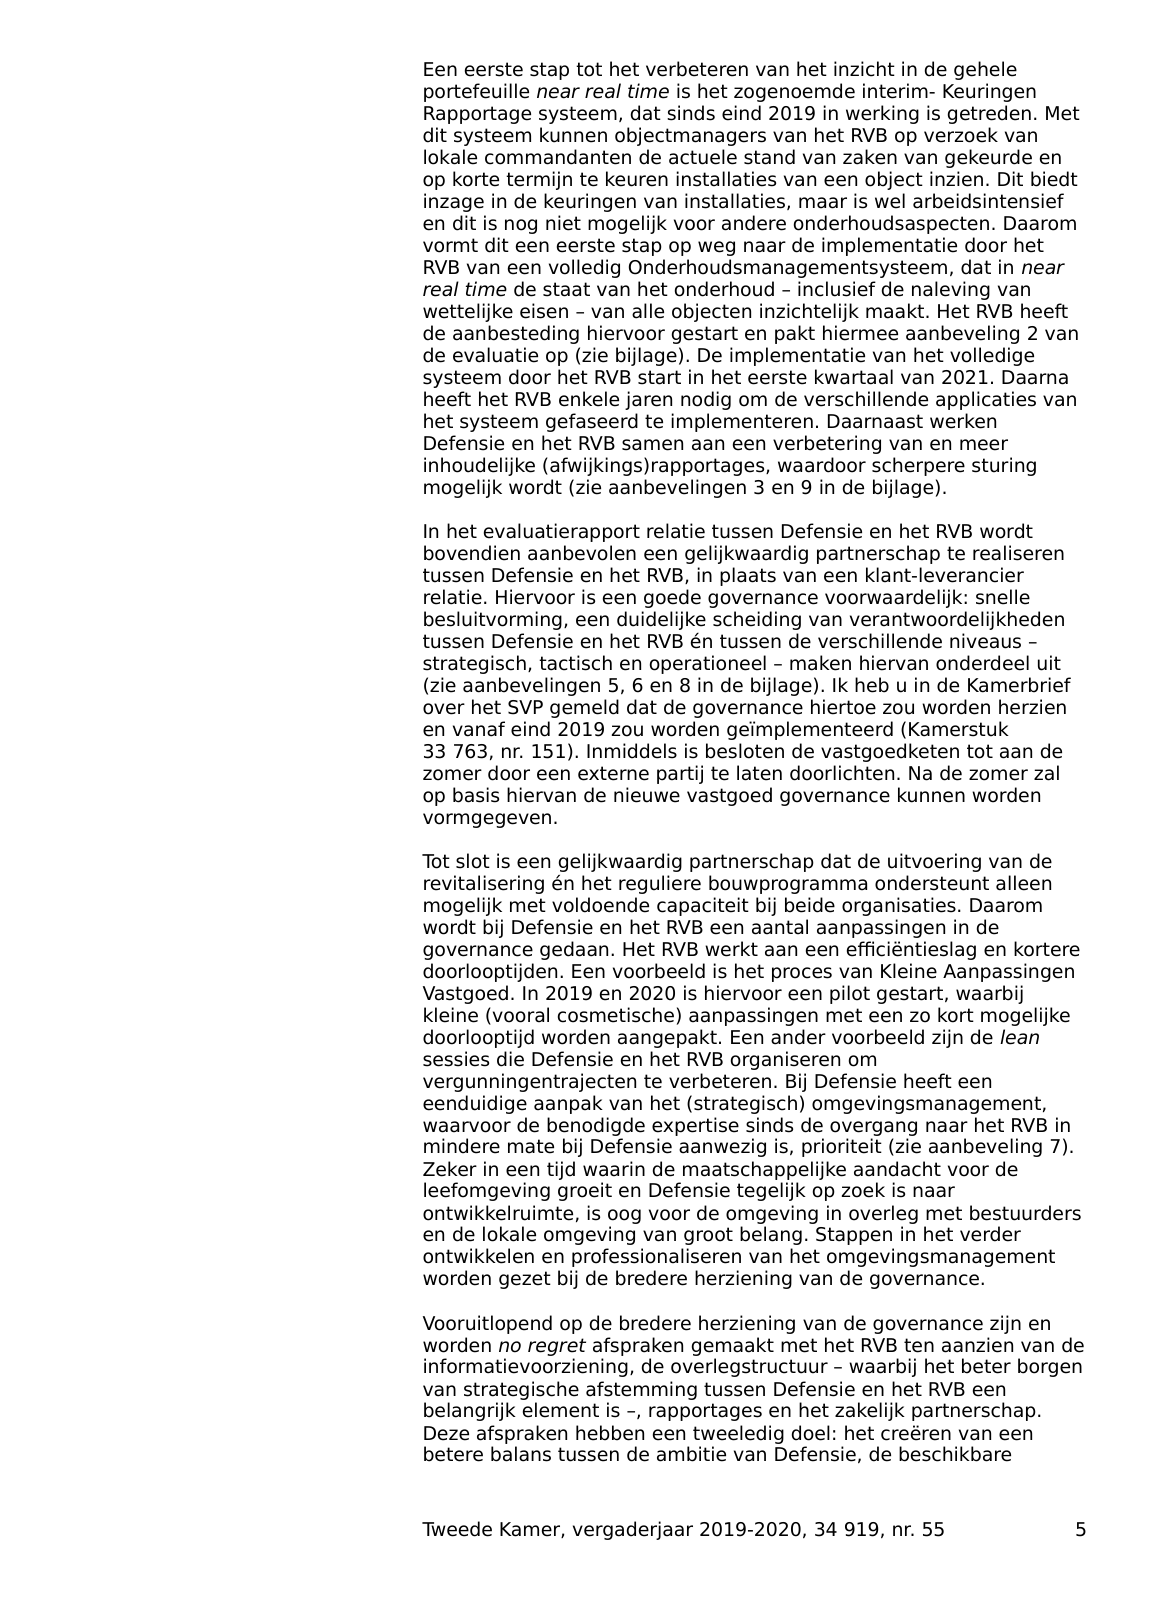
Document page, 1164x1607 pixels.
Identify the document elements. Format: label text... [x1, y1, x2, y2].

text Vooruitlopend op de bredere herziening van de governance zijn en worden no regret afspraken gemaakt met het RVB ten aanzien van de informatievoorziening, de overlegstructuur – waarbij het beter borgen van strategische afstemming tussen Defensie en het RVB een belangrijk element is –, rapportages en het zakelijk partnerschap. Deze afspraken hebben een tweeledig doel: het creëren van een betere balans tussen de ambitie van Defensie, de beschikbare [422, 1312, 1087, 1466]
text In het evaluatierapport relatie tussen Defensie en het RVB wordt bovendien aanbevolen een gelijkwaardig partnerschap te realiseren tussen Defensie en het RVB, in plaats van een klant-leverancier relatie. Hiervoor is een goede governance voorwaardelijk: snelle besluitvorming, een duidelijke scheiding van verantwoordelijkheden tussen Defensie en het RVB én tussen de verschillende niveaus – strategisch, tactisch en operationeel – maken hiervan onderdeel uit (zie aanbevelingen 5, 6 en 8 in de bijlage). Ik heb u in de Kamerbrief over het SVP gemeld dat de governance hiertoe zou worden herzien en vanaf eind 2019 zou worden geïmplementeerd (Kamerstuk 33 763, nr. 151). Inmiddels is besloten de vastgoedketen tot aan de zomer door een externe partij te laten doorlichten. Na de zomer zal op basis hiervan de nieuwe vastgoed governance kunnen worden vormgegeven. [422, 521, 1087, 828]
text Tot slot is een gelijkwaardig partnerschap dat de uitvoering van de revitalisering én het reguliere bouwprogramma ondersteunt alleen mogelijk met voldoende capaciteit bij beide organisaties. Daarom wordt bij Defensie en het RVB een aantal aanpassingen in de governance gedaan. Het RVB werkt aan een efficiëntieslag en kortere doorlooptijden. Een voorbeeld is het proces van Kleine Aanpassingen Vastgoed. In 2019 en 2020 is hiervoor een pilot gestart, waarbij kleine (vooral cosmetische) aanpassingen met een zo kort mogelijke doorlooptijd worden aangepakt. Een ander voorbeeld zijn de lean sessies die Defensie en het RVB organiseren om vergunningentrajecten te verbeteren. Bij Defensie heeft een eenduidige aanpak van het (strategisch) omgevingsmanagement, waarvoor de benodigde expertise sinds de overgang naar het RVB in mindere mate bij Defensie aanwezig is, prioriteit (zie aanbeveling 7). Zeker in een tijd waarin de maatschappelijke aandacht voor de leefomgeving groeit en Defensie tegelijk op zoek is naar ontwikkelruimte, is oog voor de omgeving in overleg met bestuurders en de lokale omgeving van groot belang. Stappen in het verder ontwikkelen en professionaliseren van het omgevingsmanagement worden gezet bij de bredere herziening van de governance. [422, 851, 1087, 1290]
text Een eerste stap tot het verbeteren van het inzicht in de gehele portefeuille near real time is het zogenoemde interim- Keuringen Rapportage systeem, dat sinds eind 2019 in werking is getreden. Met dit systeem kunnen objectmanagers van het RVB op verzoek van lokale commandanten de actuele stand van zaken van gekeurde en op korte termijn te keuren installaties van een object inzien. Dit biedt inzage in de keuringen van installaties, maar is wel arbeidsintensief en dit is nog niet mogelijk voor andere onderhoudsaspecten. Daarom vormt dit een eerste stap op weg naar de implementatie door het RVB van een volledig Onderhoudsmanagementsysteem, dat in near real time de staat van het onderhoud – inclusief de naleving van wettelijke eisen – van alle objecten inzichtelijk maakt. Het RVB heeft de aanbesteding hiervoor gestart en pakt hiermee aanbeveling 2 van de evaluatie op (zie bijlage). De implementatie van het volledige systeem door het RVB start in het eerste kwartaal van 2021. Daarna heeft het RVB enkele jaren nodig om de verschillende applicaties van het systeem gefaseerd te implementeren. Daarnaast werken Defensie en het RVB samen aan een verbetering van en meer inhoudelijke (afwijkings)rapportages, waardoor scherpere sturing mogelijk wordt (zie aanbevelingen 3 en 9 in de bijlage). [422, 59, 1087, 499]
